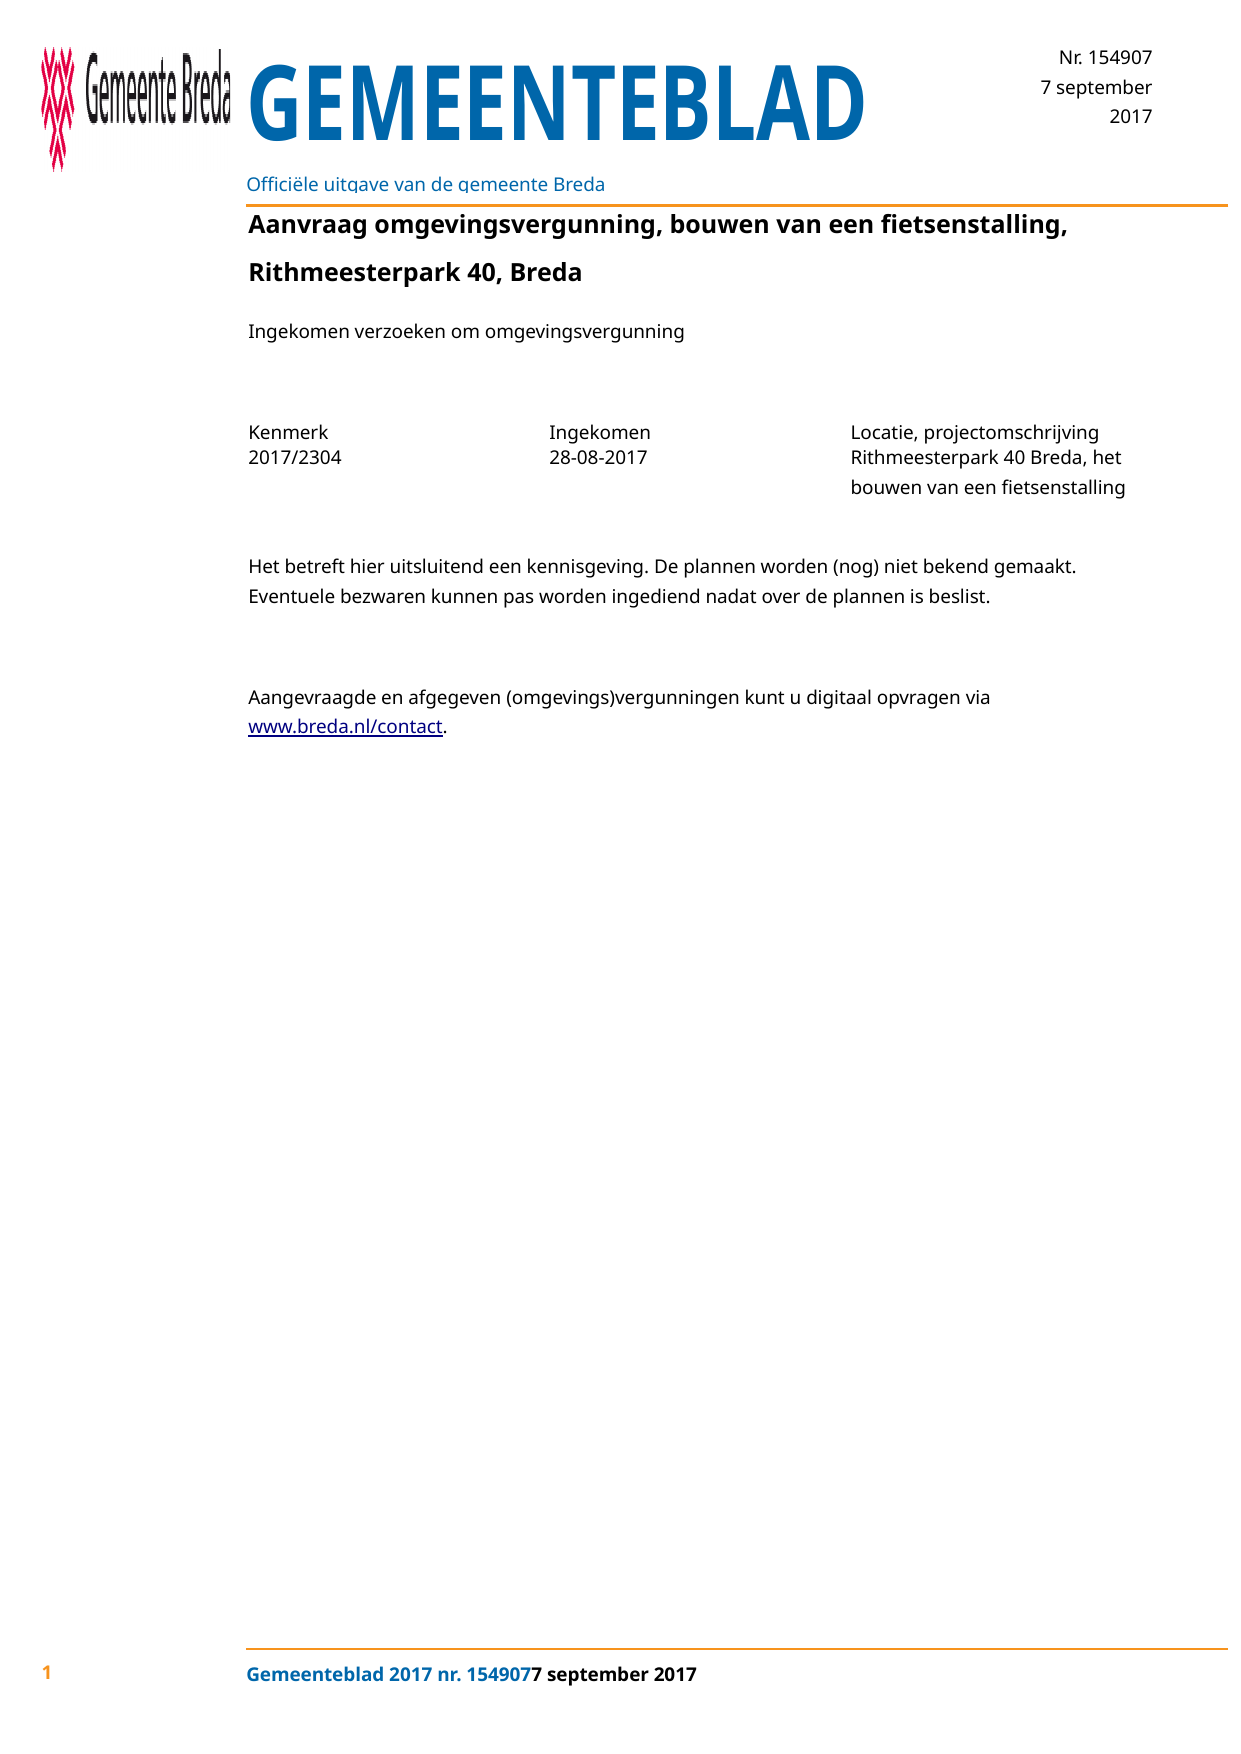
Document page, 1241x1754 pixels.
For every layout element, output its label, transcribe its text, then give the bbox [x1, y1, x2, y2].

text Aanvraag omgevingsvergunning, bouwen van een fietsenstalling, Rithmeesterpark 40, Breda [248, 207, 1152, 288]
text Aangevraagde en afgegeven (omgevings)vergunningen kunt u digitaal opvragen via www.breda.nl/contact. [248, 684, 1152, 739]
table_header Kenmerk [248, 419, 549, 444]
text Het betreft hier uitsluitend een kennisgeving. De plannen worden (nog) niet bekend gemaakt. Eventuele bezwaren kunnen pas worden ingediend nadat over de plannen is beslist. [248, 553, 1152, 609]
text Ingekomen verzoeken om omgevingsvergunning [248, 318, 1152, 344]
table_header Ingekomen [549, 419, 850, 444]
table_header Locatie, projectomschrijving [850, 419, 1152, 444]
picture [41, 47, 231, 172]
table_cell 28-08-2017 [549, 445, 850, 500]
table_cell 2017/2304 [248, 445, 549, 500]
table_cell Rithmeesterpark 40 Breda, het bouwen van een fietsenstalling [850, 445, 1152, 500]
